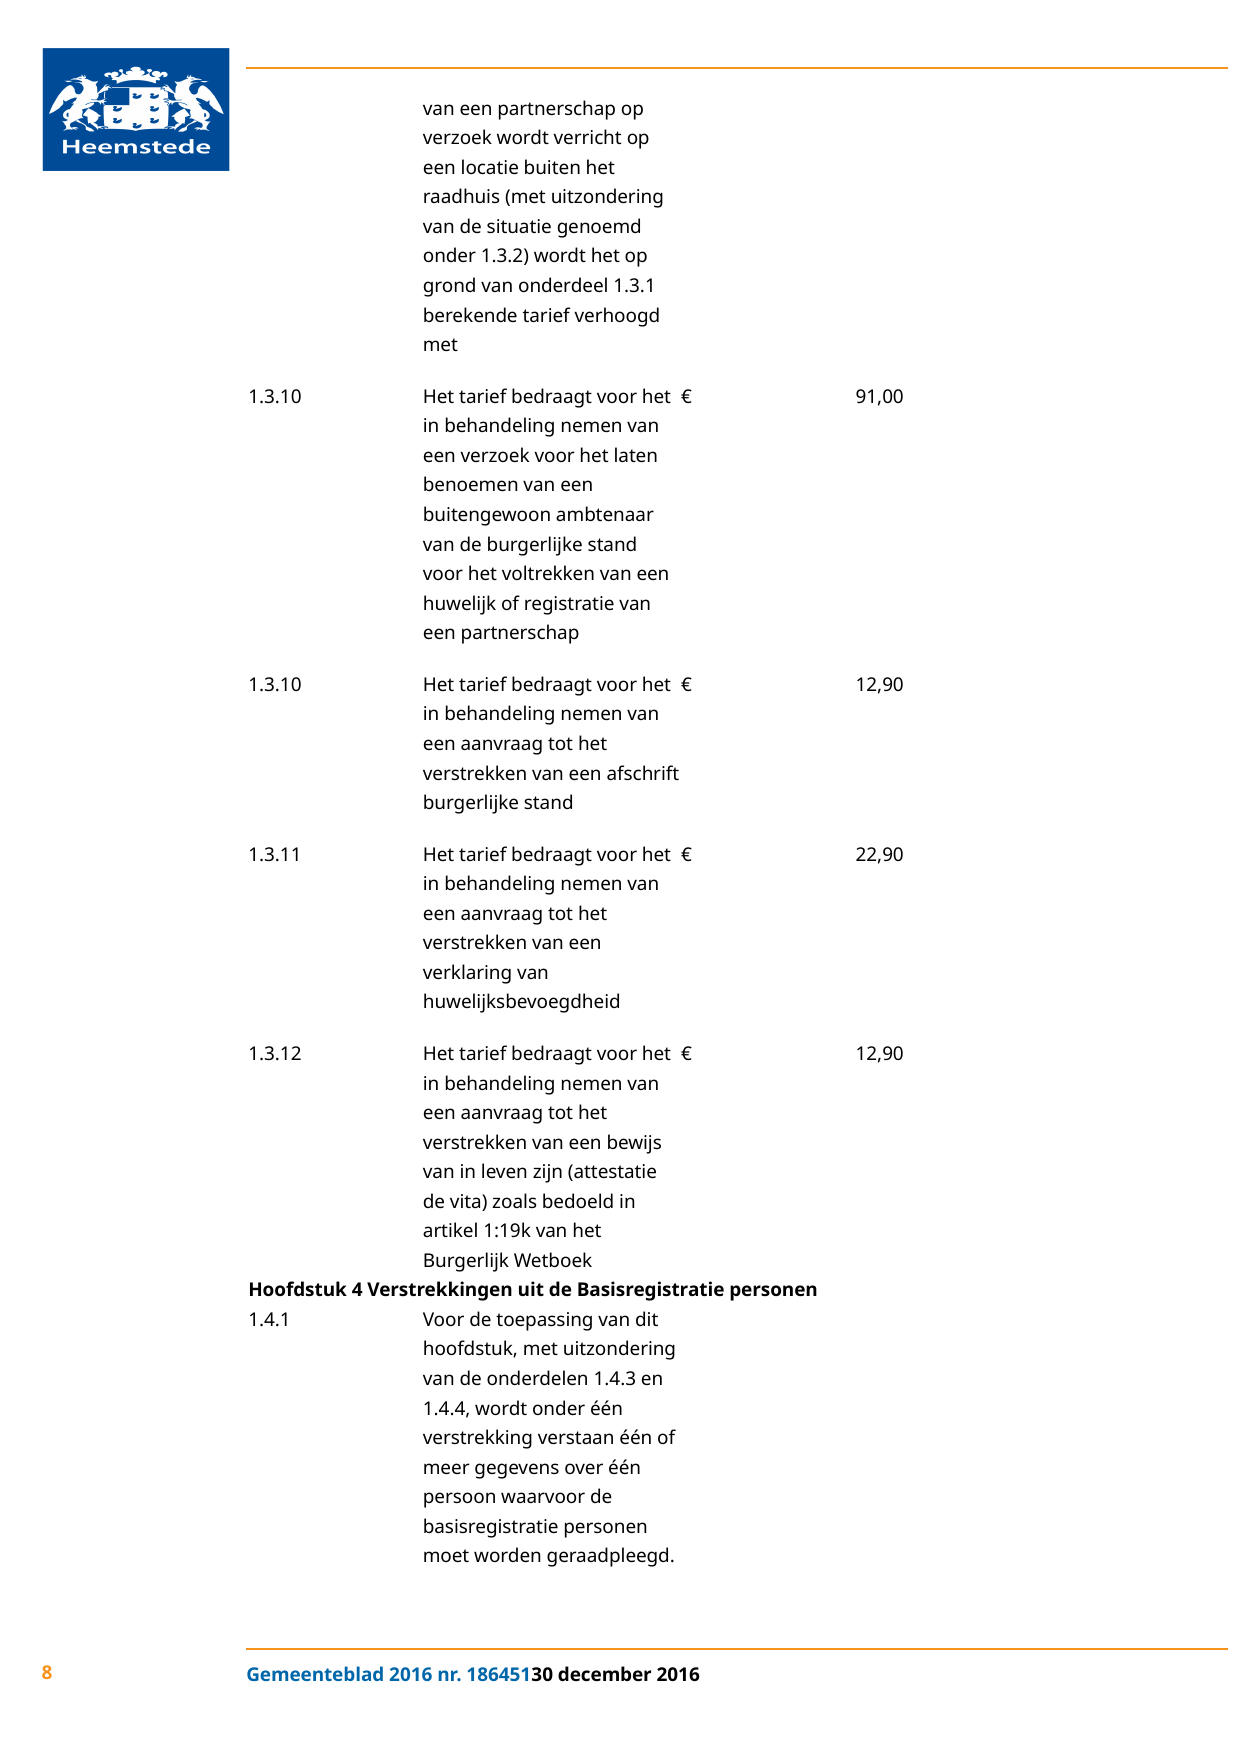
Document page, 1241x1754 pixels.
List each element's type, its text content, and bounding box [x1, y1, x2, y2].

table_header Voor de toepassing van dit hoofdstuk, met uitzondering van de onderdelen 1.4.3 en 1.4.4, wordt onder één verstrekking verstaan één of meer gegevens over één persoon waarvoor de basisregistratie personen moet worden geraadpleegd. [423, 1306, 681, 1568]
table_cell [855, 1015, 1152, 1040]
table_cell € [681, 841, 855, 1014]
text Hoofdstuk 4 Verstrekkingen uit de Basisregistratie personen [248, 1276, 1152, 1302]
table_cell [681, 357, 855, 383]
table_cell [248, 1568, 423, 1594]
table_cell € [681, 671, 855, 815]
table_cell 1.3.10 [248, 671, 423, 815]
table_cell [681, 95, 855, 357]
table_cell [855, 815, 1152, 841]
table_cell [248, 357, 423, 383]
table_cell [681, 815, 855, 841]
table_cell 22,90 [855, 841, 1152, 1014]
table_cell [248, 645, 423, 671]
table_cell 1.3.11 [248, 841, 423, 1014]
picture [41, 47, 231, 172]
table_cell [248, 1015, 423, 1040]
table_cell [681, 1015, 855, 1040]
table_cell 12,90 [855, 1040, 1152, 1273]
table_cell Het tarief bedraagt voor het in behandeling nemen van een aanvraag tot het verstrekken van een afschrift burgerlijke stand [423, 671, 681, 815]
table_cell 91,00 [855, 383, 1152, 645]
table_cell [423, 645, 681, 671]
table_cell Het tarief bedraagt voor het in behandeling nemen van een aanvraag tot het verstrekken van een bewijs van in leven zijn (attestatie de vita) zoals bedoeld in artikel 1:19k van het Burgerlijk Wetboek [423, 1040, 681, 1273]
table_header [681, 1306, 855, 1568]
table_cell Het tarief bedraagt voor het in behandeling nemen van een aanvraag tot het verstrekken van een verklaring van huwelijksbevoegdheid [423, 841, 681, 1014]
table_cell [248, 815, 423, 841]
table_cell [248, 95, 423, 357]
table_header 1.4.1 [248, 1306, 423, 1568]
table_cell [423, 1568, 681, 1594]
table_cell [855, 95, 1152, 357]
table_cell 1.3.10 [248, 383, 423, 645]
table_cell Het tarief bedraagt voor het in behandeling nemen van een verzoek voor het laten benoemen van een buitengewoon ambtenaar van de burgerlijke stand voor het voltrekken van een huwelijk of registratie van een partnerschap [423, 383, 681, 645]
table_cell [855, 357, 1152, 383]
table_header [855, 1306, 1152, 1568]
table_cell € [681, 1040, 855, 1273]
table_cell [423, 815, 681, 841]
table_cell € [681, 383, 855, 645]
table_cell [681, 1568, 855, 1594]
table_cell [423, 357, 681, 383]
table_cell [855, 645, 1152, 671]
table_cell [681, 645, 855, 671]
table_cell van een partnerschap op verzoek wordt verricht op een locatie buiten het raadhuis (met uitzondering van de situatie genoemd onder 1.3.2) wordt het op grond van onderdeel 1.3.1 berekende tarief verhoogd met [423, 95, 681, 357]
table_cell 1.3.12 [248, 1040, 423, 1273]
table_cell [855, 1568, 1152, 1594]
table_cell [423, 1015, 681, 1040]
table_cell 12,90 [855, 671, 1152, 815]
